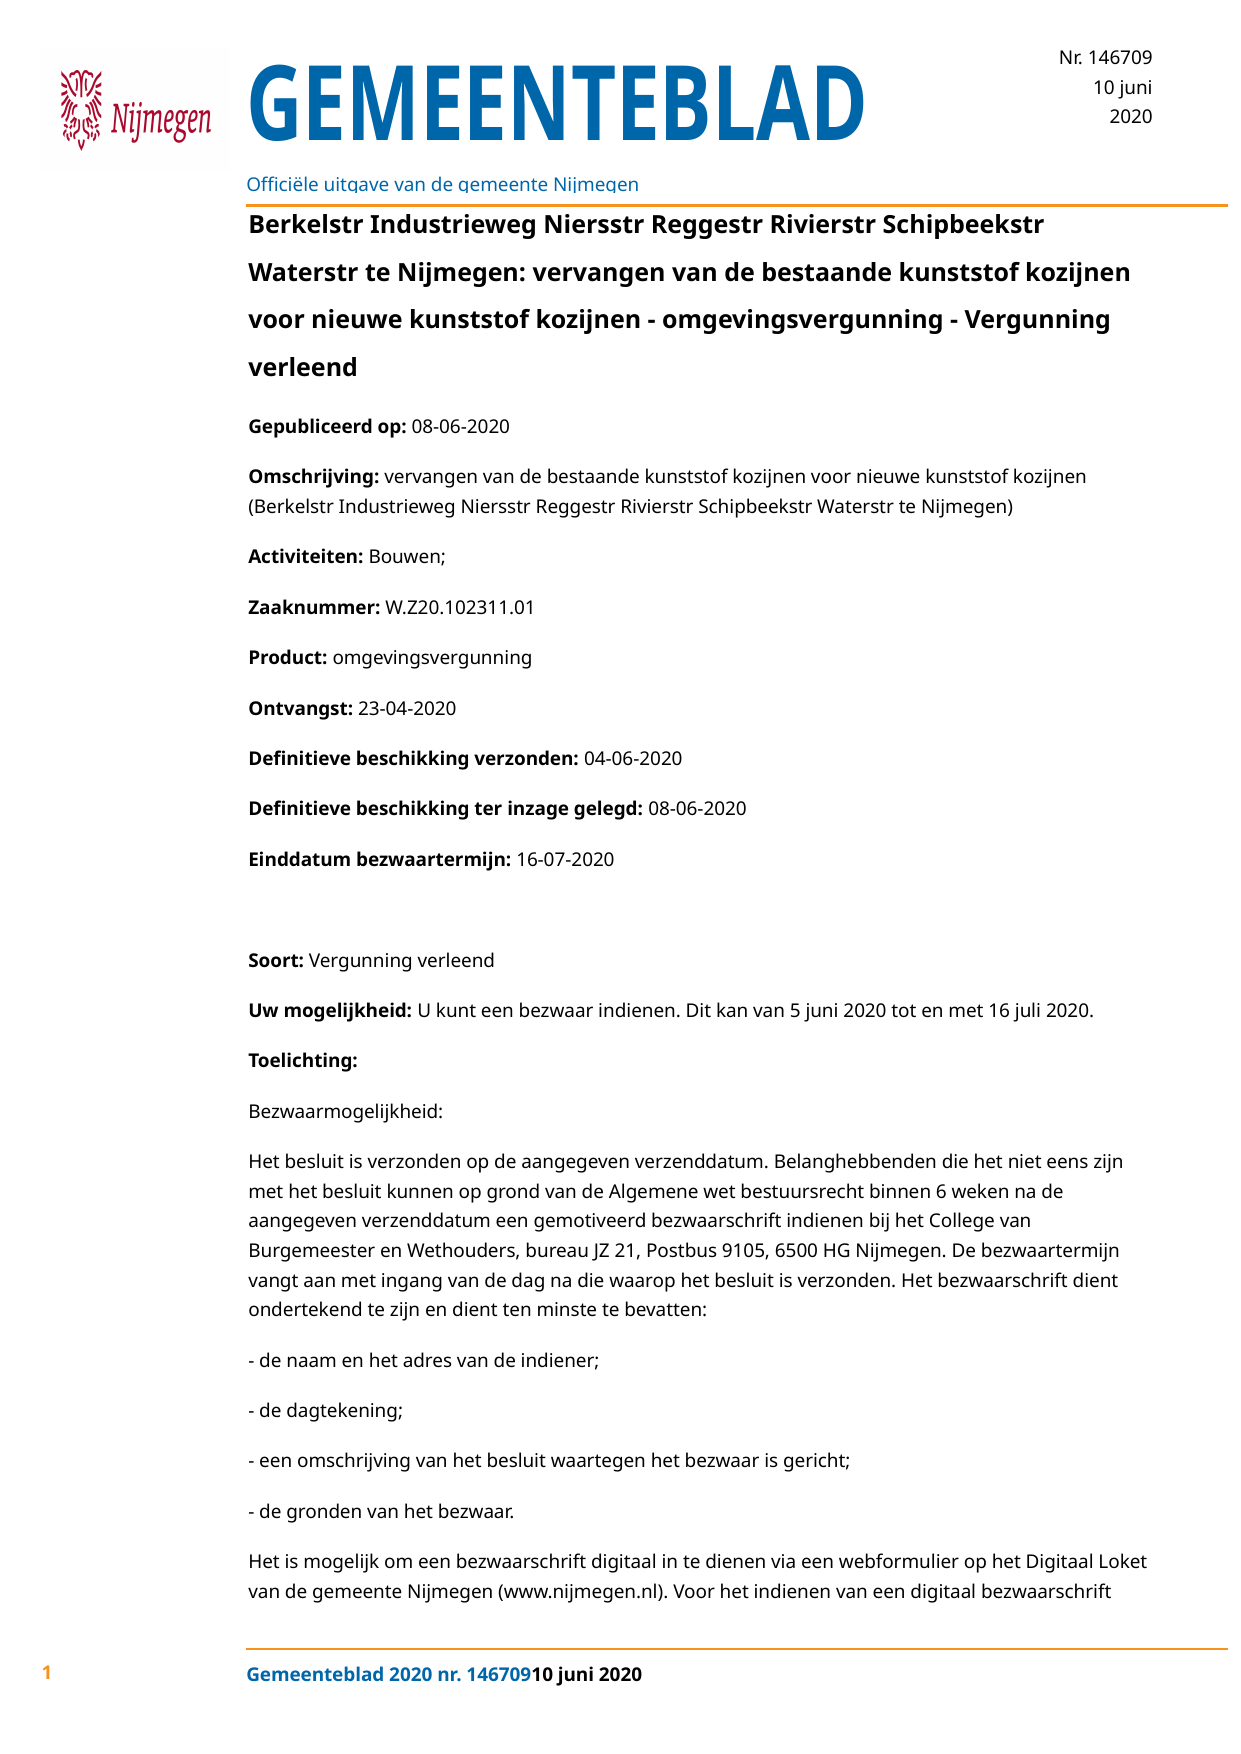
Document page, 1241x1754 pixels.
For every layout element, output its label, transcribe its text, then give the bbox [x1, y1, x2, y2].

text Bezwaarmogelijkheid: [248, 1098, 1152, 1124]
text Activiteiten: Bouwen; [248, 543, 1152, 569]
text - de gronden van het bezwaar. [248, 1498, 1152, 1524]
text Toelichting: [248, 1048, 1152, 1073]
text Ontvangst: 23-04-2020 [248, 695, 1152, 721]
text - een omschrijving van het besluit waartegen het bezwaar is gericht; [248, 1448, 1152, 1473]
text Einddatum bezwaartermijn: 16-07-2020 [248, 846, 1152, 872]
text Berkelstr Industrieweg Niersstr Reggestr Rivierstr Schipbeekstr Waterstr te Nijmegen: vervangen van de bestaande kunststof kozijnen voor nieuwe kunststof kozijnen - omgevingsvergunning - Vergunning verleend [248, 207, 1152, 384]
text Omschrijving: vervangen van de bestaande kunststof kozijnen voor nieuwe kunststof kozijnen (Berkelstr Industrieweg Niersstr Reggestr Rivierstr Schipbeekstr Waterstr te Nijmegen) [248, 463, 1152, 519]
text Gepubliceerd op: 08-06-2020 [248, 413, 1152, 439]
text - de naam en het adres van de indiener; [248, 1347, 1152, 1373]
text Zaaknummer: W.Z20.102311.01 [248, 594, 1152, 620]
picture [41, 47, 231, 172]
text Definitieve beschikking verzonden: 04-06-2020 [248, 745, 1152, 771]
text Soort: Vergunning verleend [248, 947, 1152, 973]
text Het is mogelijk om een bezwaarschrift digitaal in te dienen via een webformulier op het Digitaal Loket van de gemeente Nijmegen (www.nijmegen.nl). Voor het indienen van een digitaal bezwaarschrift [248, 1548, 1152, 1604]
text - de dagtekening; [248, 1397, 1152, 1423]
text Definitieve beschikking ter inzage gelegd: 08-06-2020 [248, 796, 1152, 821]
text Uw mogelijkheid: U kunt een bezwaar indienen. Dit kan van 5 juni 2020 tot en met 16 juli 2020. [248, 997, 1152, 1023]
text Product: omgevingsvergunning [248, 644, 1152, 670]
text Het besluit is verzonden op de aangegeven verzenddatum. Belanghebbenden die het niet eens zijn met het besluit kunnen op grond van de Algemene wet bestuursrecht binnen 6 weken na de aangegeven verzenddatum een gemotiveerd bezwaarschrift indienen bij het College van Burgemeester en Wethouders, bureau JZ 21, Postbus 9105, 6500 HG Nijmegen. De bezwaartermijn vangt aan met ingang van de dag na die waarop het besluit is verzonden. Het bezwaarschrift dient ondertekend te zijn en dient ten minste te bevatten: [248, 1148, 1152, 1322]
